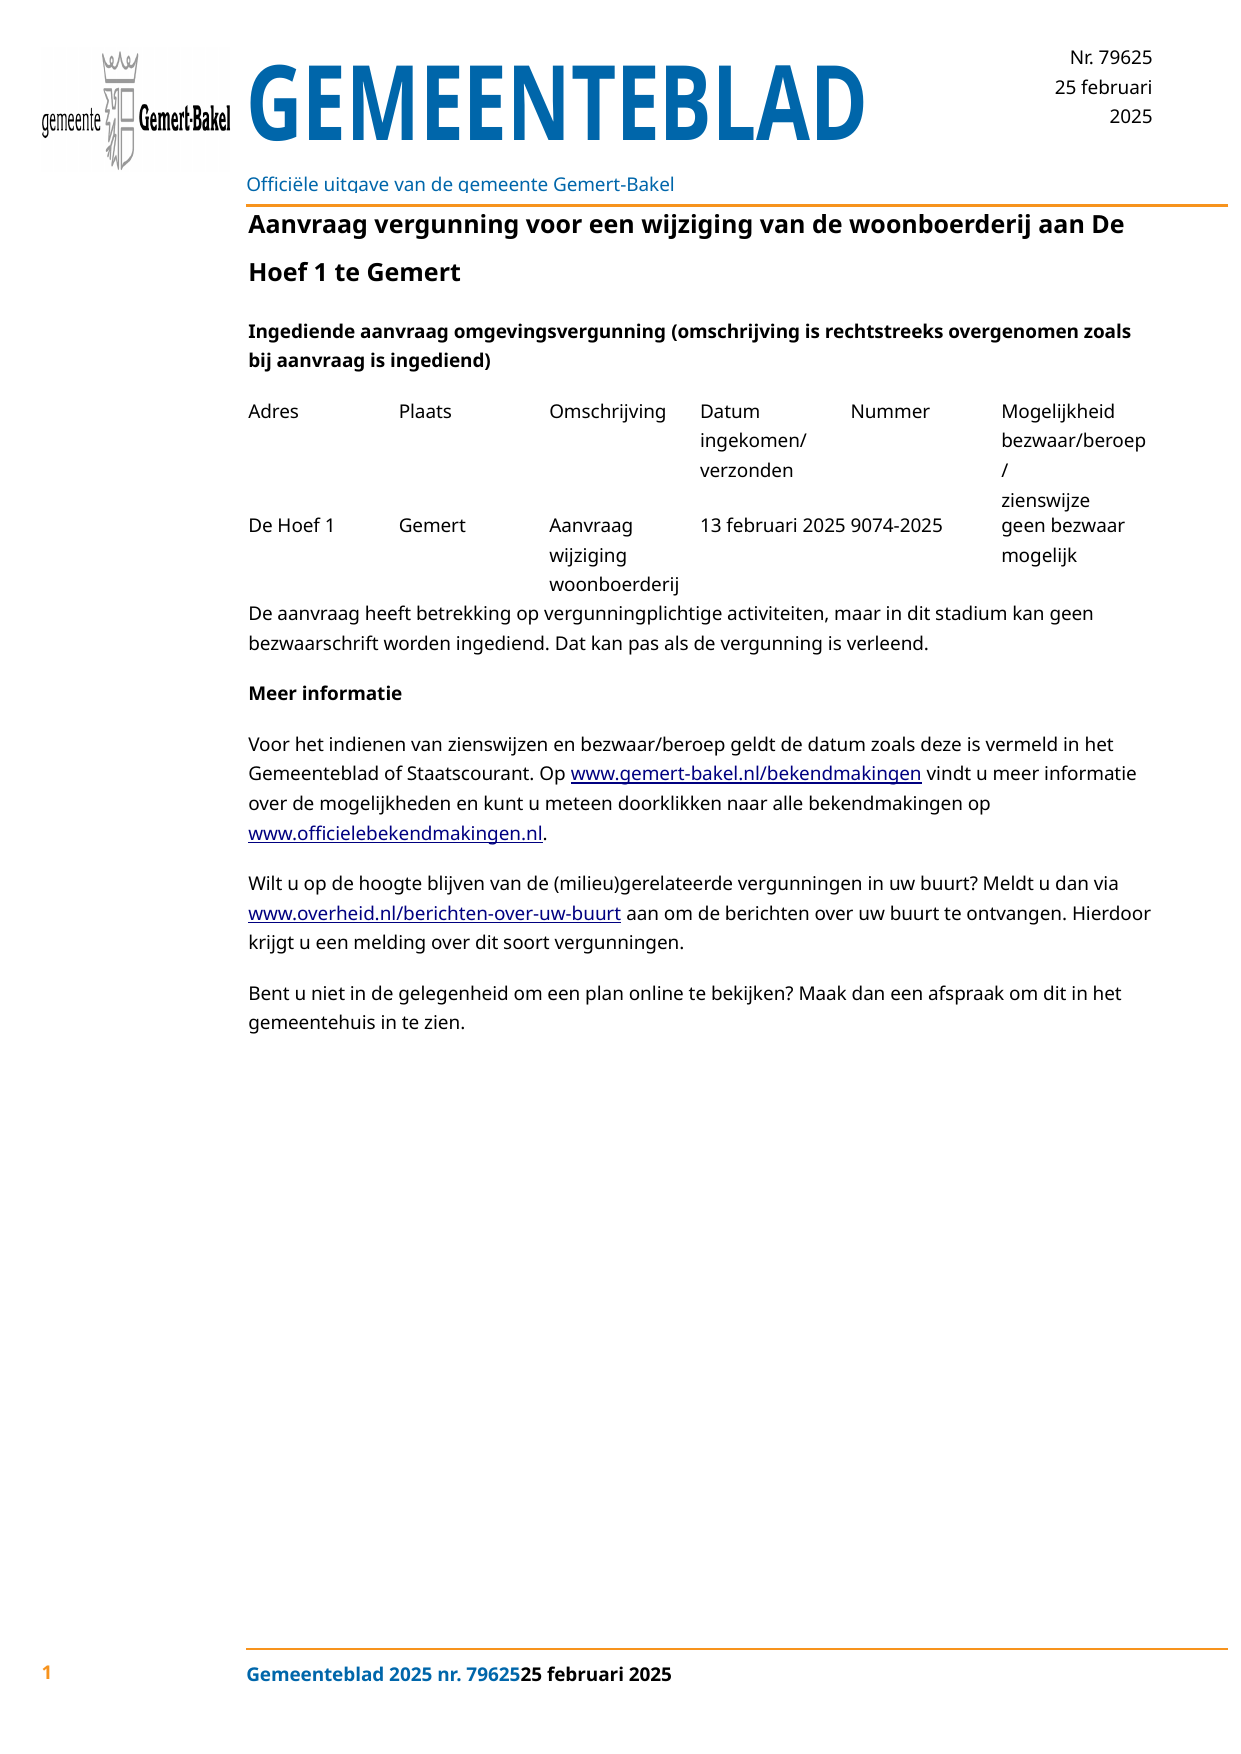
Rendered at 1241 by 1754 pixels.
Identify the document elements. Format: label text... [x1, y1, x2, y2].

text Aanvraag vergunning voor een wijziging van de woonboerderij aan De Hoef 1 te Gemert [248, 207, 1152, 288]
table_header Nummer [850, 398, 1001, 512]
table_cell geen bezwaar mogelijk [1001, 513, 1152, 597]
table_header Mogelijkheid bezwaar/beroep/ zienswijze [1001, 398, 1152, 512]
text Ingediende aanvraag omgevingsvergunning (omschrijving is rechtstreeks overgenomen zoals bij aanvraag is ingediend) [248, 318, 1152, 373]
table_cell Gemert [399, 513, 549, 597]
table_header Adres [248, 398, 398, 512]
table_header Datum ingekomen/ verzonden [700, 398, 850, 512]
text Bent u niet in de gelegenheid om een plan online te bekijken? Maak dan een afspraak om dit in het gemeentehuis in te zien. [248, 980, 1152, 1035]
text Wilt u op de hoogte blijven van de (milieu)gerelateerde vergunningen in uw buurt? Meldt u dan via www.overheid.nl/berichten-over-uw-buurt aan om de berichten over uw buurt te ontvangen. Hierdoor krijgt u een melding over dit soort vergunningen. [248, 870, 1152, 955]
table_cell 13 februari 2025 [700, 513, 850, 597]
table_cell De Hoef 1 [248, 513, 398, 597]
table_header Omschrijving [549, 398, 700, 512]
table_cell Aanvraag wijziging woonboerderij [549, 513, 700, 597]
table_header Plaats [399, 398, 549, 512]
text Meer informatie [248, 681, 1152, 706]
text De aanvraag heeft betrekking op vergunningplichtige activiteiten, maar in dit stadium kan geen bezwaarschrift worden ingediend. Dat kan pas als de vergunning is verleend. [248, 601, 1152, 656]
text Voor het indienen van zienswijzen en bezwaar/beroep geldt de datum zoals deze is vermeld in het Gemeenteblad of Staatscourant. Op www.gemert-bakel.nl/bekendmakingen vindt u meer informatie over de mogelijkheden en kunt u meteen doorklikken naar alle bekendmakingen op www.officielebekendmakingen.nl. [248, 731, 1152, 846]
picture [41, 47, 231, 172]
table_cell 9074-2025 [850, 513, 1001, 597]
